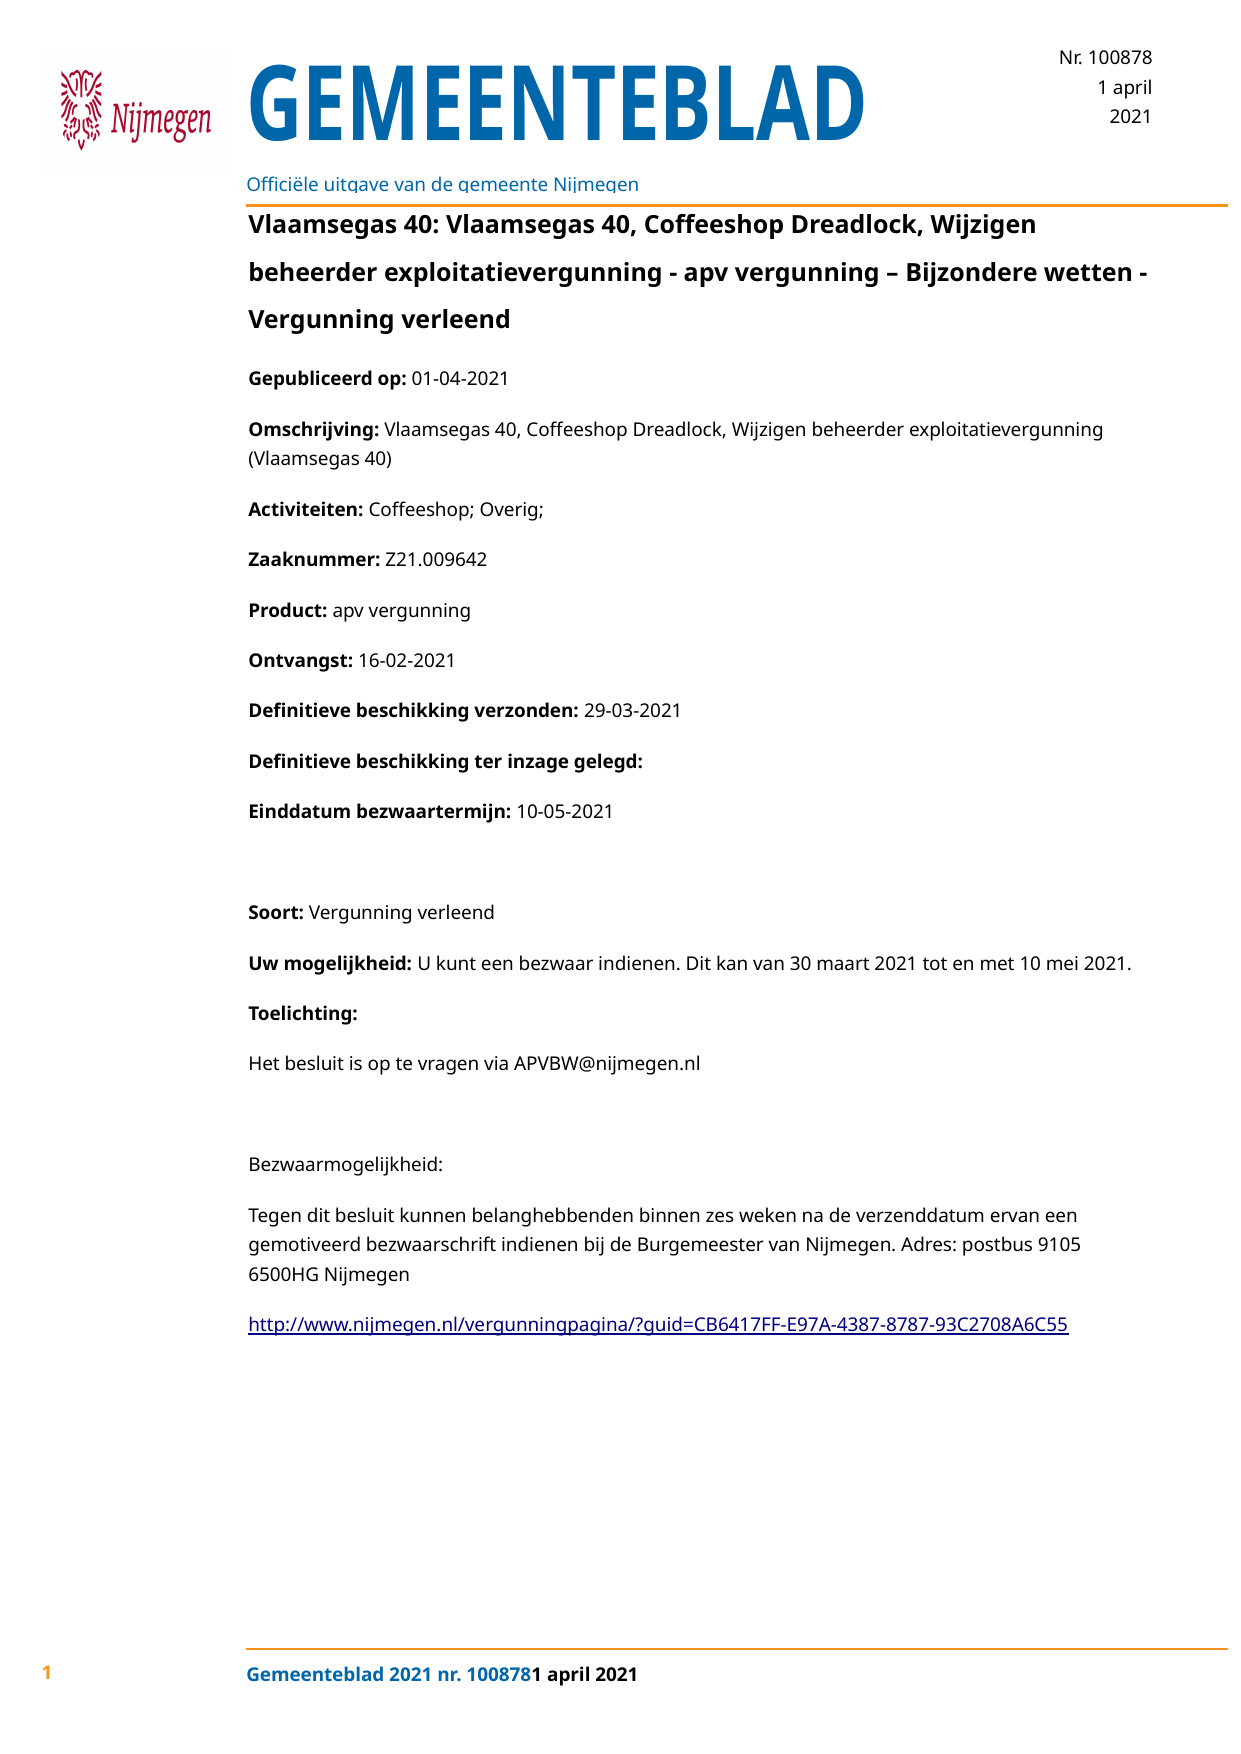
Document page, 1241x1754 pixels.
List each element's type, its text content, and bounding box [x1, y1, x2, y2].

text Product: apv vergunning [248, 597, 1152, 622]
text Einddatum bezwaartermijn: 10-05-2021 [248, 798, 1152, 824]
text Bezwaarmogelijkheid: [248, 1151, 1152, 1177]
text Toelichting: [248, 1000, 1152, 1026]
text http://www.nijmegen.nl/vergunningpagina/?guid=CB6417FF-E97A-4387-8787-93C2708A6C55 [248, 1311, 1152, 1337]
text Gepubliceerd op: 01-04-2021 [248, 366, 1152, 391]
text Zaaknummer: Z21.009642 [248, 546, 1152, 572]
text Het besluit is op te vragen via APVBW@nijmegen.nl [248, 1051, 1152, 1076]
text Uw mogelijkheid: U kunt een bezwaar indienen. Dit kan van 30 maart 2021 tot en met 10 mei 2021. [248, 950, 1152, 975]
text Definitieve beschikking ter inzage gelegd: [248, 748, 1152, 774]
text Ontvangst: 16-02-2021 [248, 647, 1152, 673]
text Vlaamsegas 40: Vlaamsegas 40, Coffeeshop Dreadlock, Wijzigen beheerder exploitatievergunning - apv vergunning – Bijzondere wetten - Vergunning verleend [248, 207, 1152, 336]
text Soort: Vergunning verleend [248, 899, 1152, 925]
text Omschrijving: Vlaamsegas 40, Coffeeshop Dreadlock, Wijzigen beheerder exploitatievergunning (Vlaamsegas 40) [248, 416, 1152, 471]
text Definitieve beschikking verzonden: 29-03-2021 [248, 698, 1152, 723]
text Tegen dit besluit kunnen belanghebbenden binnen zes weken na de verzenddatum ervan een gemotiveerd bezwaarschrift indienen bij de Burgemeester van Nijmegen. Adres: postbus 9105 6500HG Nijmegen [248, 1202, 1152, 1287]
picture [41, 47, 231, 172]
text Activiteiten: Coffeeshop; Overig; [248, 496, 1152, 522]
